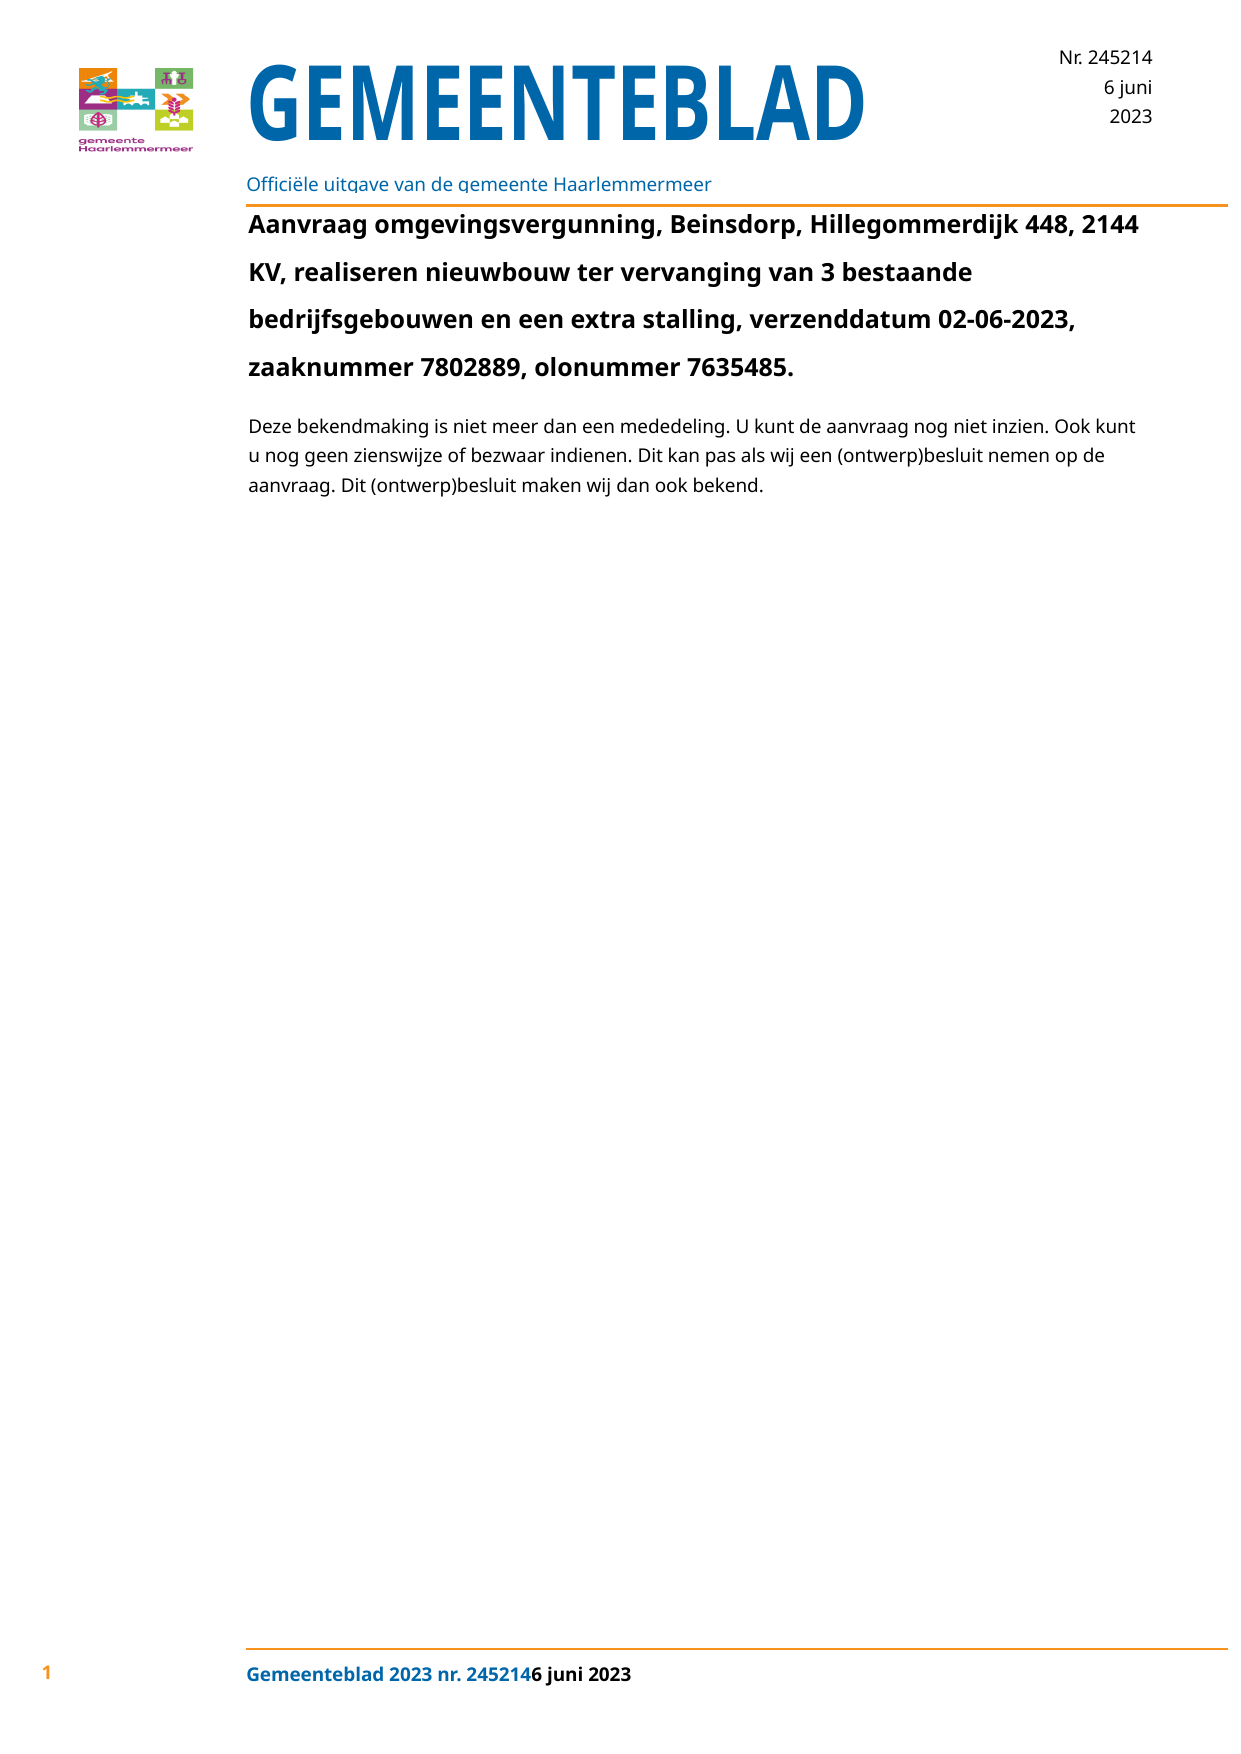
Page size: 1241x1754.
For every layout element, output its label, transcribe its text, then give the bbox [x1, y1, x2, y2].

text Deze bekendmaking is niet meer dan een mededeling. U kunt de aanvraag nog niet inzien. Ook kunt u nog geen zienswijze of bezwaar indienen. Dit kan pas als wij een (ontwerp)besluit nemen op de aanvraag. Dit (ontwerp)besluit maken wij dan ook bekend. [248, 413, 1152, 498]
picture [41, 47, 231, 172]
text Aanvraag omgevingsvergunning, Beinsdorp, Hillegommerdijk 448, 2144 KV, realiseren nieuwbouw ter vervanging van 3 bestaande bedrijfsgebouwen en een extra stalling, verzenddatum 02-06-2023, zaaknummer 7802889, olonummer 7635485. [248, 207, 1152, 384]
